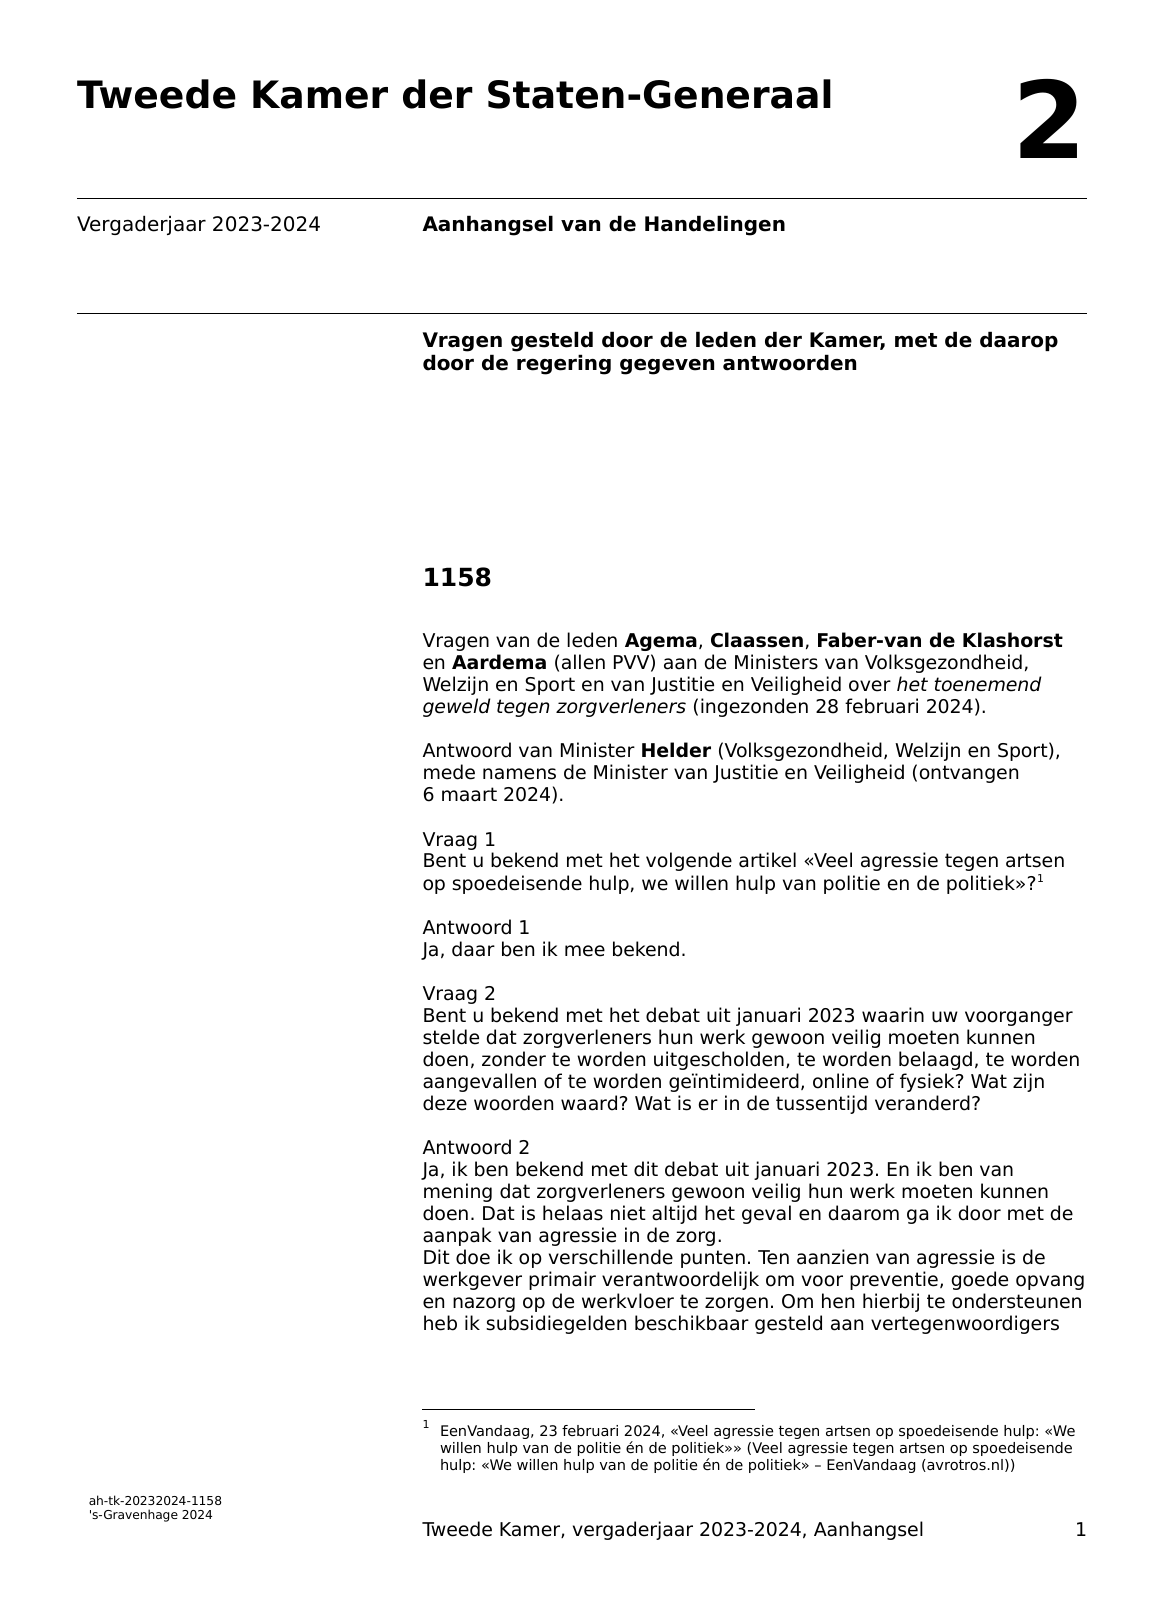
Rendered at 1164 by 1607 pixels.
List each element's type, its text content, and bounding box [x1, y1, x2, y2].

text 's-Gravenhage 2024 [88, 1508, 323, 1522]
table_header Tweede Kamer der Staten-Generaal [77, 59, 886, 198]
text Vraag 2 [422, 983, 1087, 1005]
table_header 2 [886, 59, 1087, 198]
text Ja, ik ben bekend met dit debat uit januari 2023. En ik ben van mening dat zorgverleners gewoon veilig hun werk moeten kunnen doen. Dat is helaas niet altijd het geval en daarom ga ik door met de aanpak van agressie in de zorg. [422, 1159, 1087, 1247]
text Bent u bekend met het volgende artikel «Veel agressie tegen artsen op spoedeisende hulp, we willen hulp van politie en de politiek»? [422, 850, 1087, 894]
table_cell [77, 314, 422, 375]
text Vraag 1 [422, 828, 1087, 850]
table_cell Vergaderjaar 2023-2024 [77, 199, 422, 313]
text ah-tk-20232024-1158 [88, 1494, 323, 1508]
table_cell Vragen gesteld door de leden der Kamer, met de daarop door de regering gegeven antwoorden [422, 314, 1087, 375]
text Dit doe ik op verschillende punten. Ten aanzien van agressie is de werkgever primair verantwoordelijk om voor preventie, goede opvang en nazorg op de werkvloer te zorgen. Om hen hierbij te ondersteunen heb ik subsidiegelden beschikbaar gesteld aan vertegenwoordigers [422, 1247, 1087, 1334]
text Bent u bekend met het debat uit januari 2023 waarin uw voorganger stelde dat zorgverleners hun werk gewoon veilig moeten kunnen doen, zonder te worden uitgescholden, te worden belaagd, te worden aangevallen of te worden geïntimideerd, online of fysiek? Wat zijn deze woorden waard? Wat is er in de tussentijd veranderd? [422, 1005, 1087, 1114]
text Vragen van de leden Agema, Claassen, Faber-van de Klashorst en Aardema (allen PVV) aan de Ministers van Volksgezondheid, Welzijn en Sport en van Justitie en Veiligheid over het toenemend geweld tegen zorgverleners (ingezonden 28 februari 2024). [422, 630, 1087, 718]
text EenVandaag, 23 februari 2024, «Veel agressie tegen artsen op spoedeisende hulp: «We willen hulp van de politie én de politiek»» (Veel agressie tegen artsen op spoedeisende hulp: «We willen hulp van de politie én de politiek» – EenVandaag (avrotros.nl)) [422, 1418, 1087, 1474]
text Ja, daar ben ik mee bekend. [422, 938, 1087, 961]
table_cell Aanhangsel van de Handelingen [422, 199, 1087, 313]
text Antwoord 2 [422, 1137, 1087, 1159]
text 1158 [422, 563, 1087, 592]
text Antwoord van Minister Helder (Volksgezondheid, Welzijn en Sport), mede namens de Minister van Justitie en Veiligheid (ontvangen 6 maart 2024). [422, 740, 1087, 806]
text Antwoord 1 [422, 917, 1087, 938]
